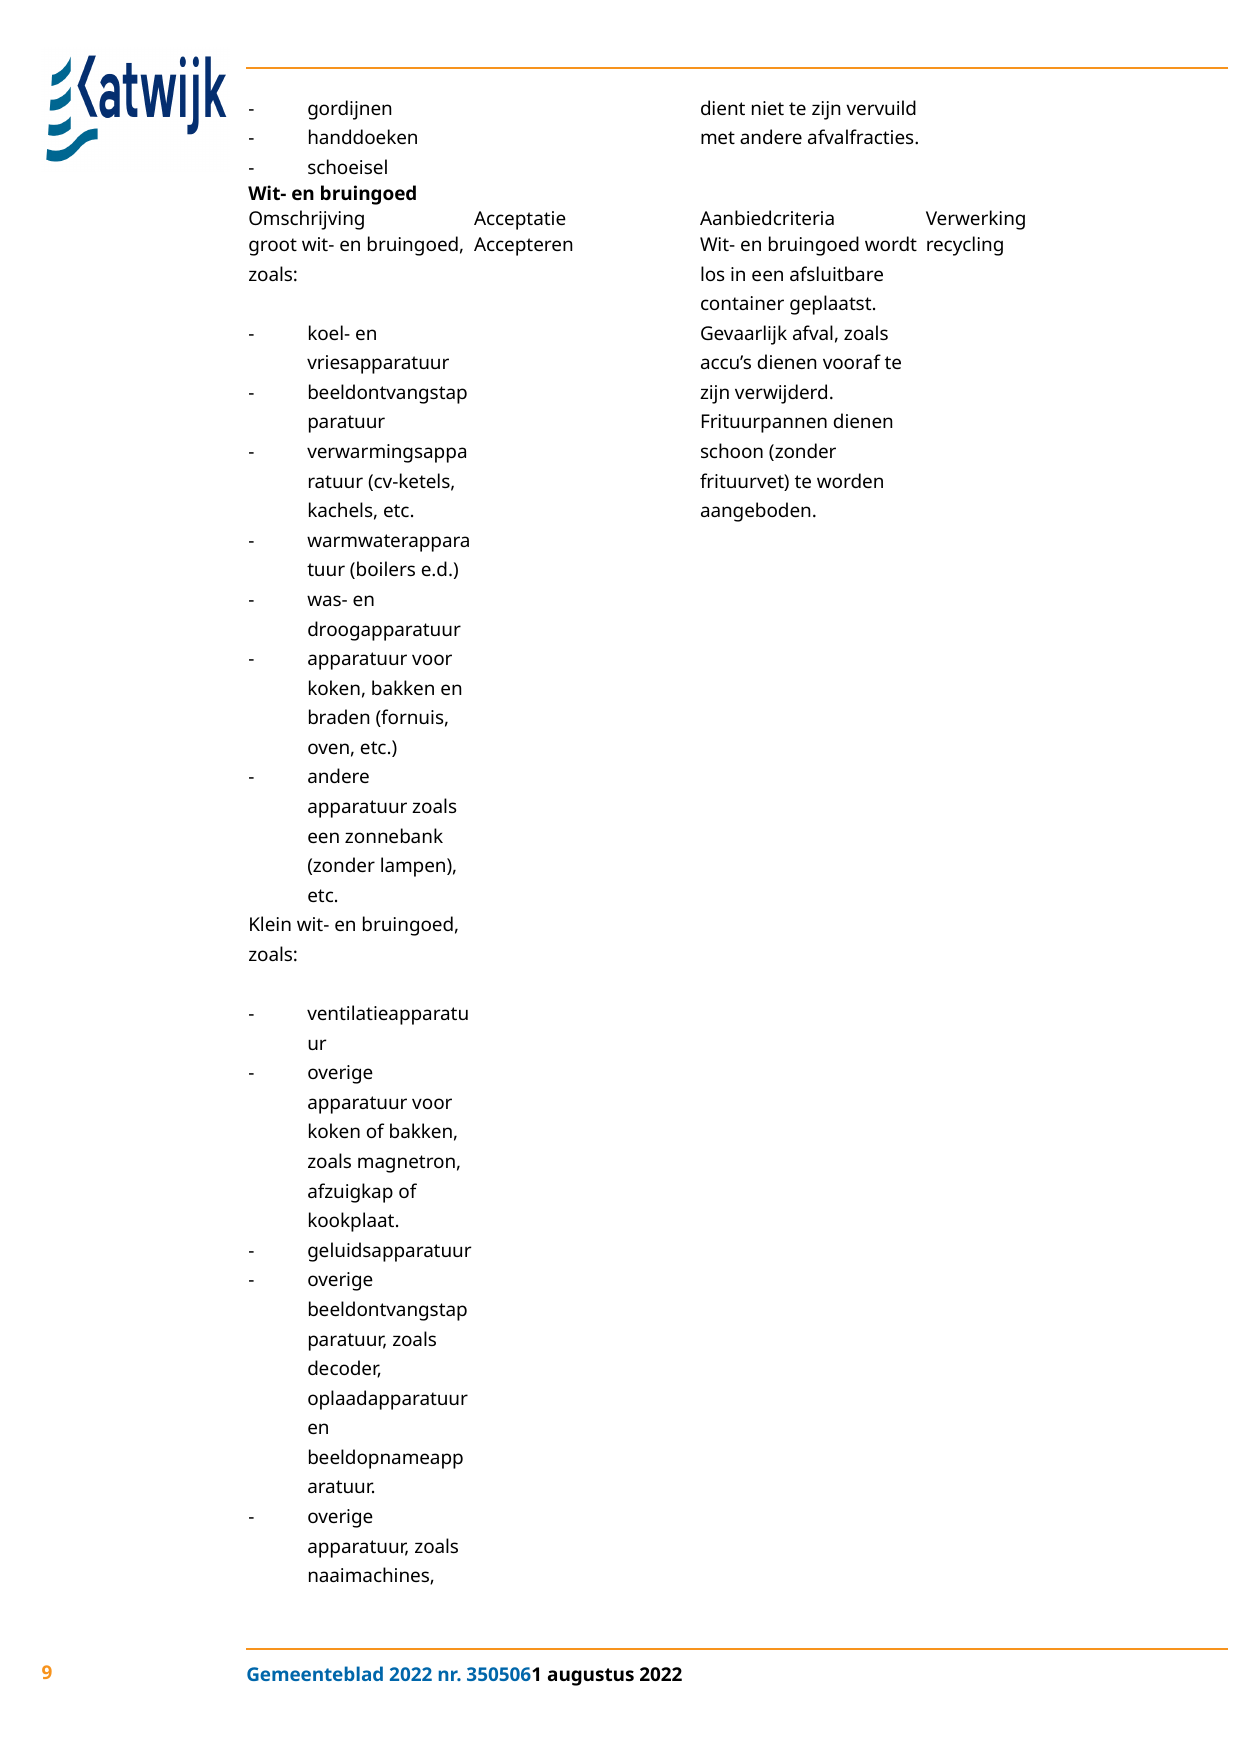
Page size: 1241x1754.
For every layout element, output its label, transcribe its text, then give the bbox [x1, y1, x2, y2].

table_cell Aanbiedcriteria [700, 205, 926, 231]
table_cell Accepteren [474, 231, 700, 1588]
table_cell Verwerking [926, 205, 1152, 231]
table_cell Omschrijving [248, 205, 474, 231]
table_cell groot wit- en bruingoed, zoals: koel- en vriesapparatuur beeldontvangstapparatuur verwarmingsapparatuur (cv-ketels, kachels, etc. warmwaterapparatuur (boilers e.d.) was- en droogapparatuur apparatuur voor koken, bakken en braden (fornuis, oven, etc.) andere apparatuur zoals een zonnebank (zonder lampen), etc. Klein wit- en bruingoed, zoals: ventilatieapparatuur overige apparatuur voor koken of bakken, zoals magnetron, afzuigkap of kookplaat. geluidsapparatuur overige beeldontvangstapparatuur, zoals decoder, oplaadapparatuur en beeldopnameapparatuur. overige apparatuur, zoals naaimachines, [248, 231, 474, 1588]
table_cell [926, 95, 1152, 180]
table_cell [474, 95, 700, 180]
table_cell recycling [926, 231, 1152, 1588]
table_cell gordijnen handdoeken schoeisel [248, 95, 474, 180]
picture [41, 47, 231, 172]
table_cell dient niet te zijn vervuild met andere afvalfracties. [700, 95, 926, 180]
table_cell Acceptatie [474, 205, 700, 231]
table_cell Wit- en bruingoed wordt los in een afsluitbare container geplaatst. Gevaarlijk afval, zoals accu’s dienen vooraf te zijn verwijderd. Frituurpannen dienen schoon (zonder frituurvet) te worden aangeboden. [700, 231, 926, 1588]
table_cell Wit- en bruingoed [248, 180, 1152, 205]
